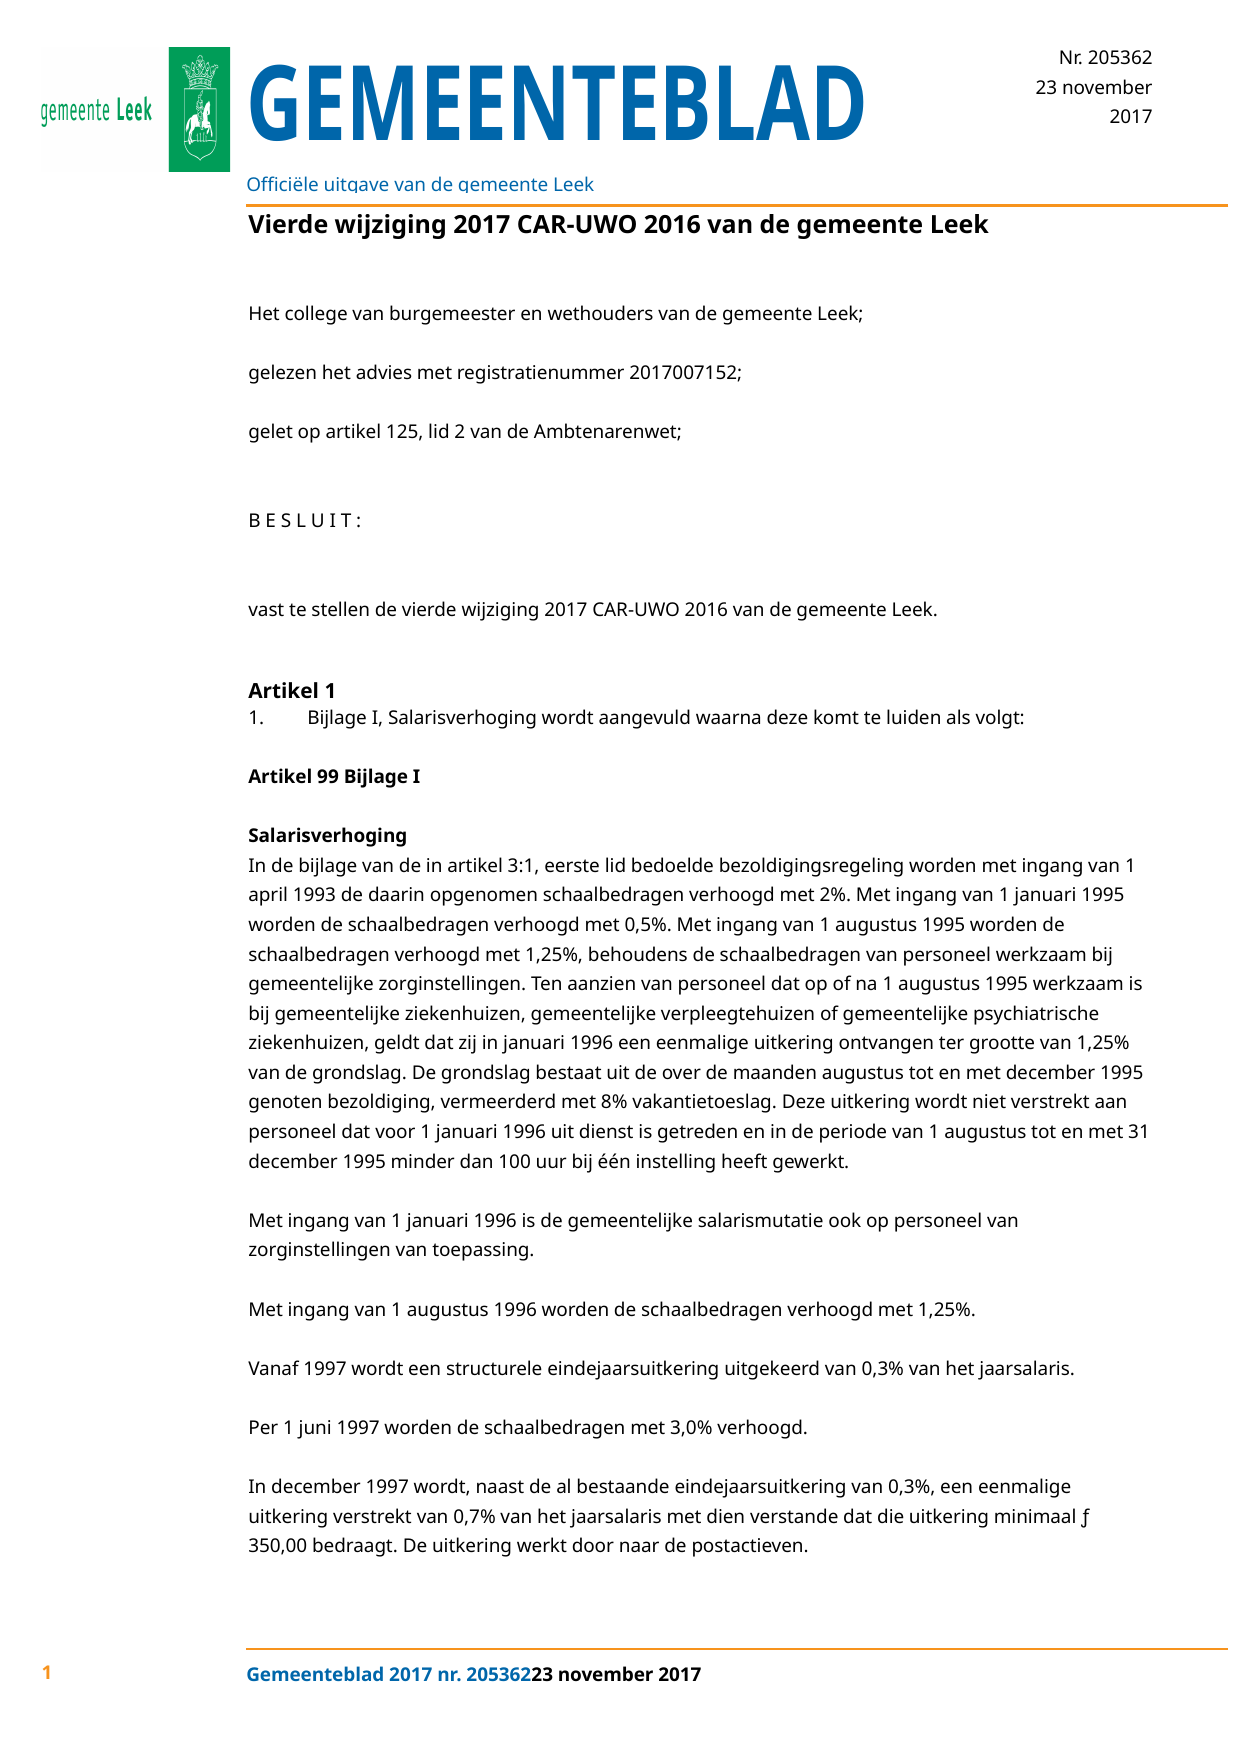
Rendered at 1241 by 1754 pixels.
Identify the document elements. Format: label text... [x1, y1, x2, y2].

text Artikel 1 [248, 676, 1152, 704]
picture [41, 47, 231, 172]
text B E S L U I T : [248, 507, 1152, 533]
text Vierde wijziging 2017 CAR-UWO 2016 van de gemeente Leek [248, 207, 1152, 241]
text Het college van burgemeester en wethouders van de gemeente Leek; [248, 300, 1152, 326]
text vast te stellen de vierde wijziging 2017 CAR-UWO 2016 van de gemeente Leek. [248, 596, 1152, 621]
text Artikel 99 Bijlage I [248, 763, 1152, 789]
text gelezen het advies met registratienummer 2017007152; [248, 359, 1152, 385]
text gelet op artikel 125, lid 2 van de Ambtenarenwet; [248, 418, 1152, 444]
text In de bijlage van de in artikel 3:1, eerste lid bedoelde bezoldigingsregeling worden met ingang van 1 april 1993 de daarin opgenomen schaalbedragen verhoogd met 2%. Met ingang van 1 januari 1995 worden de schaalbedragen verhoogd met 0,5%. Met ingang van 1 augustus 1995 worden de schaalbedragen verhoogd met 1,25%, behoudens de schaalbedragen van personeel werkzaam bij gemeentelijke zorginstellingen. Ten aanzien van personeel dat op of na 1 augustus 1995 werkzaam is bij gemeentelijke ziekenhuizen, gemeentelijke verpleegtehuizen of gemeentelijke psychiatrische ziekenhuizen, geldt dat zij in januari 1996 een eenmalige uitkering ontvangen ter grootte van 1,25% van de grondslag. De grondslag bestaat uit de over de maanden augustus tot en met december 1995 genoten bezoldiging, vermeerderd met 8% vakantietoeslag. Deze uitkering wordt niet verstrekt aan personeel dat voor 1 januari 1996 uit dienst is getreden en in de periode van 1 augustus tot en met 31 december 1995 minder dan 100 uur bij één instelling heeft gewerkt. [248, 852, 1152, 1174]
text Vanaf 1997 wordt een structurele eindejaarsuitkering uitgekeerd van 0,3% van het jaarsalaris. [248, 1355, 1152, 1381]
text In december 1997 wordt, naast de al bestaande eindejaarsuitkering van 0,3%, een eenmalige uitkering verstrekt van 0,7% van het jaarsalaris met dien verstande dat die uitkering minimaal ƒ 350,00 bedraagt. De uitkering werkt door naar de postactieven. [248, 1473, 1152, 1558]
text Met ingang van 1 augustus 1996 worden de schaalbedragen verhoogd met 1,25%. [248, 1296, 1152, 1322]
list Bijlage I, Salarisverhoging wordt aangevuld waarna deze komt te luiden als volgt: [248, 704, 1152, 730]
text Salarisverhoging [248, 822, 1152, 848]
text Per 1 juni 1997 worden de schaalbedragen met 3,0% verhoogd. [248, 1414, 1152, 1440]
text Met ingang van 1 januari 1996 is de gemeentelijke salarismutatie ook op personeel van zorginstellingen van toepassing. [248, 1207, 1152, 1262]
